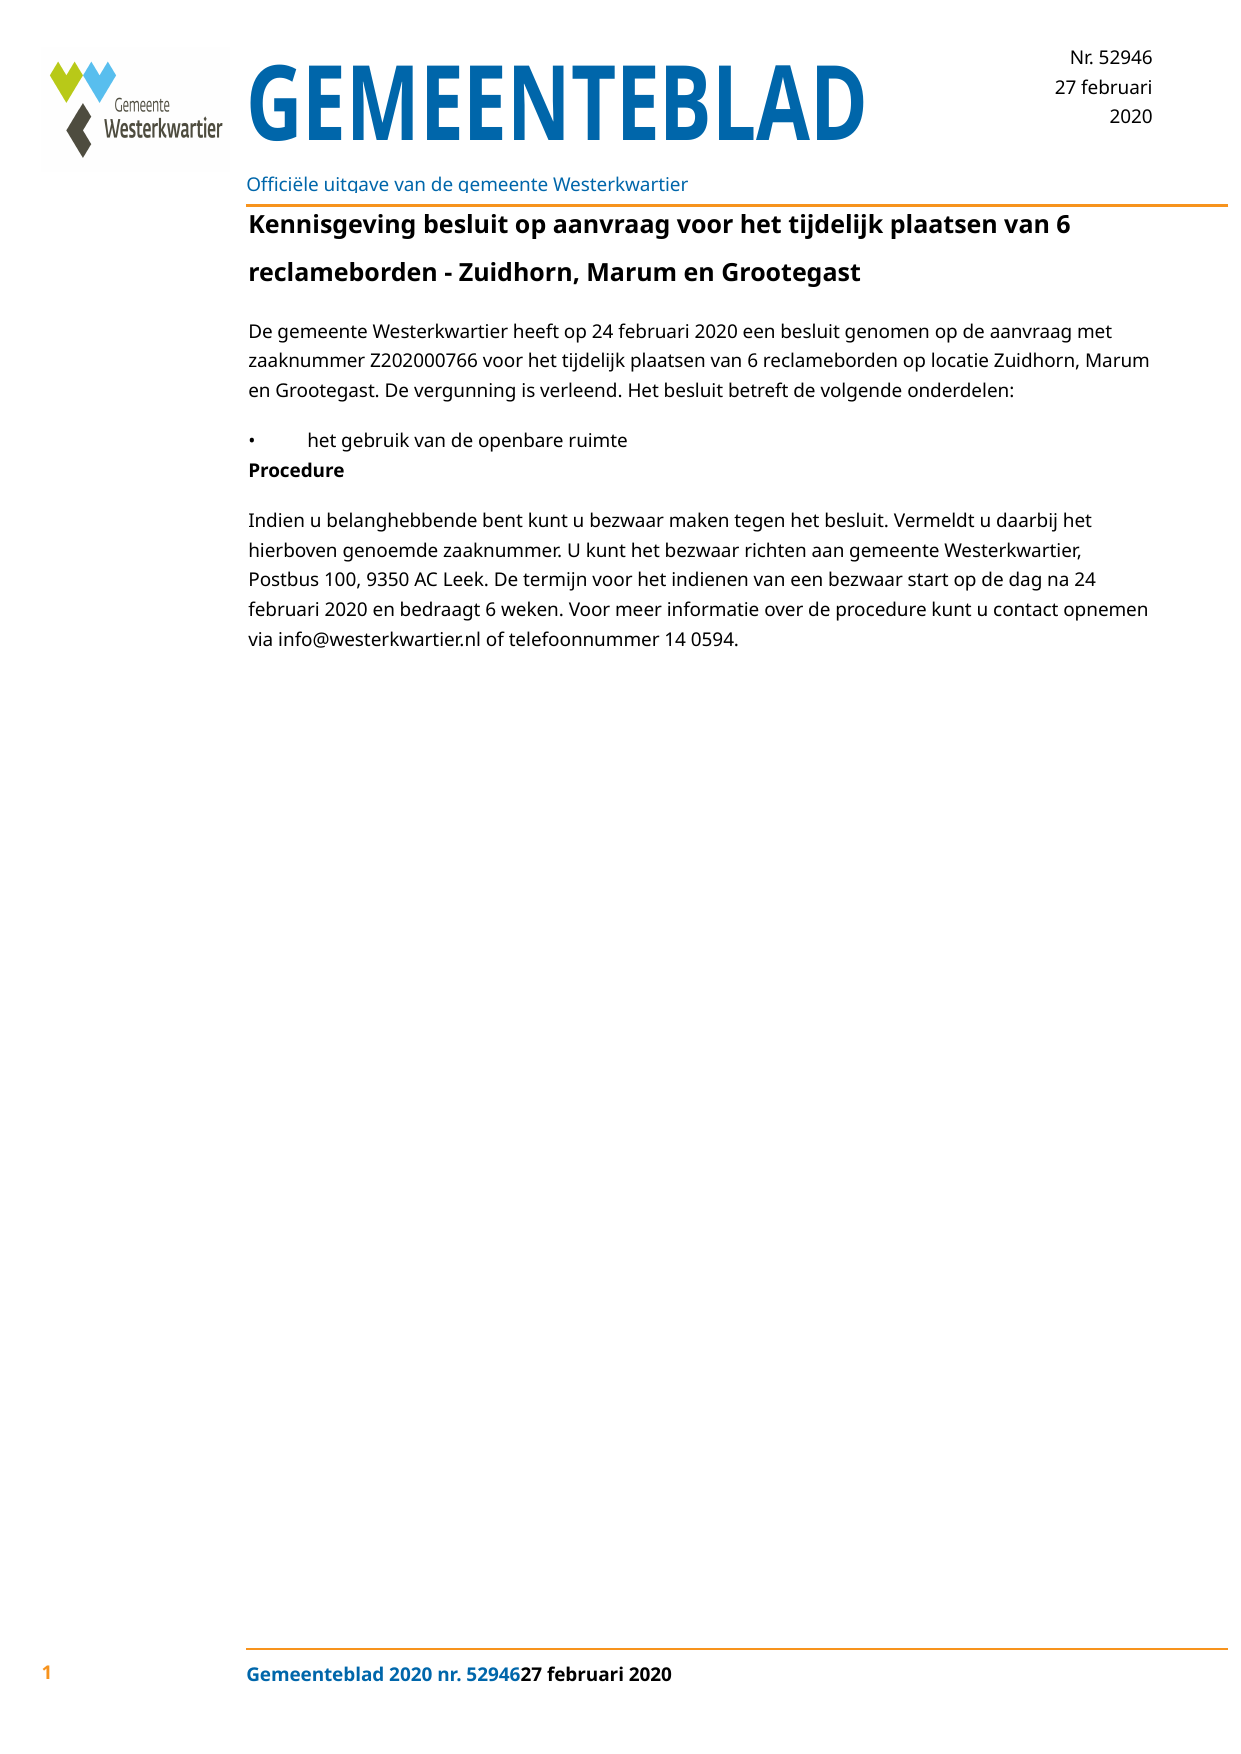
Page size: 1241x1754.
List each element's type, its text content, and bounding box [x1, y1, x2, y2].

text Kennisgeving besluit op aanvraag voor het tijdelijk plaatsen van 6 reclameborden - Zuidhorn, Marum en Grootegast [248, 207, 1152, 288]
list het gebruik van de openbare ruimte [248, 427, 1152, 453]
picture [41, 47, 231, 172]
text Procedure [248, 457, 1152, 483]
text De gemeente Westerkwartier heeft op 24 februari 2020 een besluit genomen op de aanvraag met zaaknummer Z202000766 voor het tijdelijk plaatsen van 6 reclameborden op locatie Zuidhorn, Marum en Grootegast. De vergunning is verleend. Het besluit betreft de volgende onderdelen: [248, 318, 1152, 403]
text Indien u belanghebbende bent kunt u bezwaar maken tegen het besluit. Vermeldt u daarbij het hierboven genoemde zaaknummer. U kunt het bezwaar richten aan gemeente Westerkwartier, Postbus 100, 9350 AC Leek. De termijn voor het indienen van een bezwaar start op de dag na 24 februari 2020 en bedraagt 6 weken. Voor meer informatie over de procedure kunt u contact opnemen via info@westerkwartier.nl of telefoonnummer 14 0594. [248, 507, 1152, 652]
